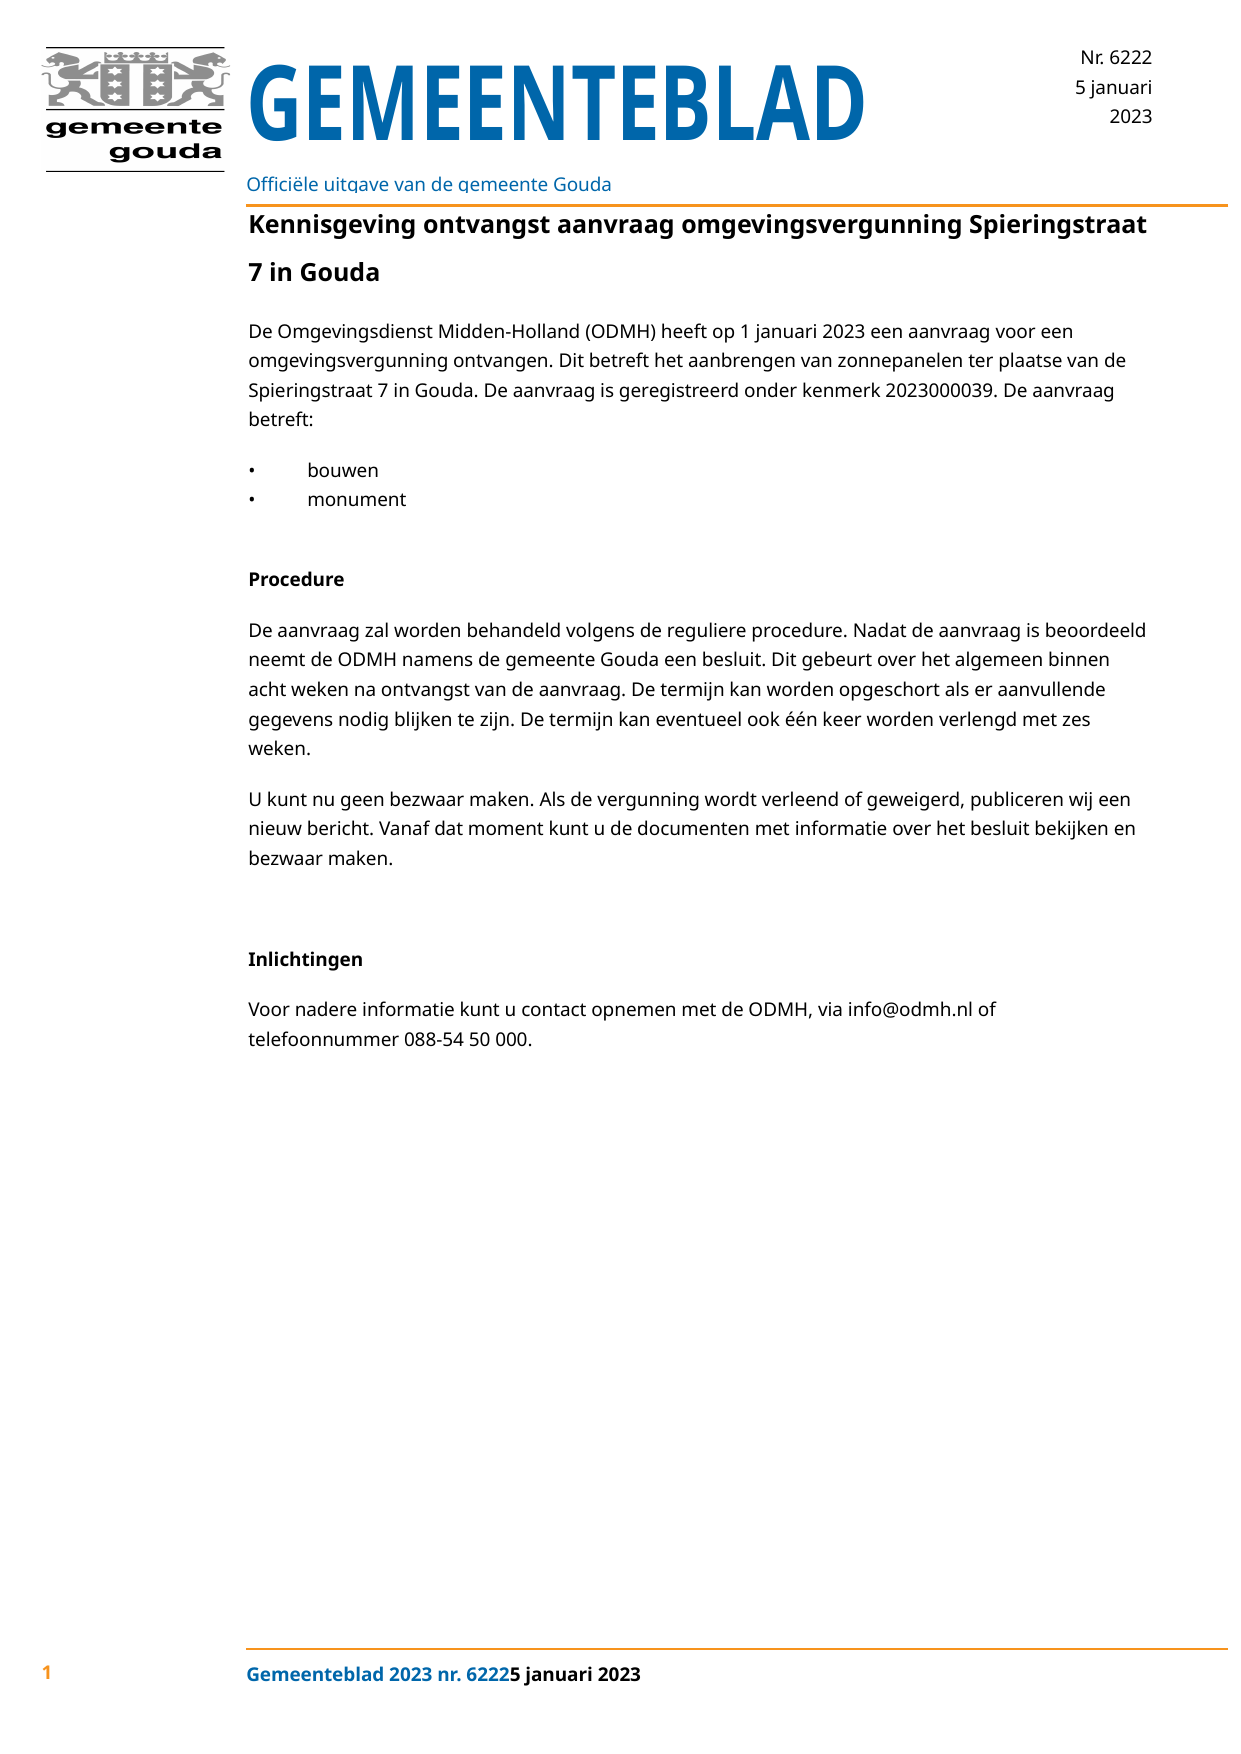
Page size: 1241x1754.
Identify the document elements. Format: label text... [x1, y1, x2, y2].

list monument [248, 487, 1152, 512]
picture [41, 47, 231, 172]
text U kunt nu geen bezwaar maken. Als de vergunning wordt verleend of geweigerd, publiceren wij een nieuw bericht. Vanaf dat moment kunt u de documenten met informatie over het besluit bekijken en bezwaar maken. [248, 786, 1152, 871]
text Procedure [248, 567, 1152, 592]
text Kennisgeving ontvangst aanvraag omgevingsvergunning Spieringstraat 7 in Gouda [248, 207, 1152, 288]
text De aanvraag zal worden behandeld volgens de reguliere procedure. Nadat de aanvraag is beoordeeld neemt de ODMH namens de gemeente Gouda een besluit. Dit gebeurt over het algemeen binnen acht weken na ontvangst van de aanvraag. De termijn kan worden opgeschort als er aanvullende gegevens nodig blijken te zijn. De termijn kan eventueel ook één keer worden verlengd met zes weken. [248, 617, 1152, 761]
text Inlichtingen [248, 946, 1152, 972]
list bouwen [248, 457, 1152, 483]
text Voor nadere informatie kunt u contact opnemen met de ODMH, via info@odmh.nl of telefoonnummer 088-54 50 000. [248, 996, 1152, 1052]
text De Omgevingsdienst Midden-Holland (ODMH) heeft op 1 januari 2023 een aanvraag voor een omgevingsvergunning ontvangen. Dit betreft het aanbrengen van zonnepanelen ter plaatse van de Spieringstraat 7 in Gouda. De aanvraag is geregistreerd onder kenmerk 2023000039. De aanvraag betreft: [248, 318, 1152, 432]
